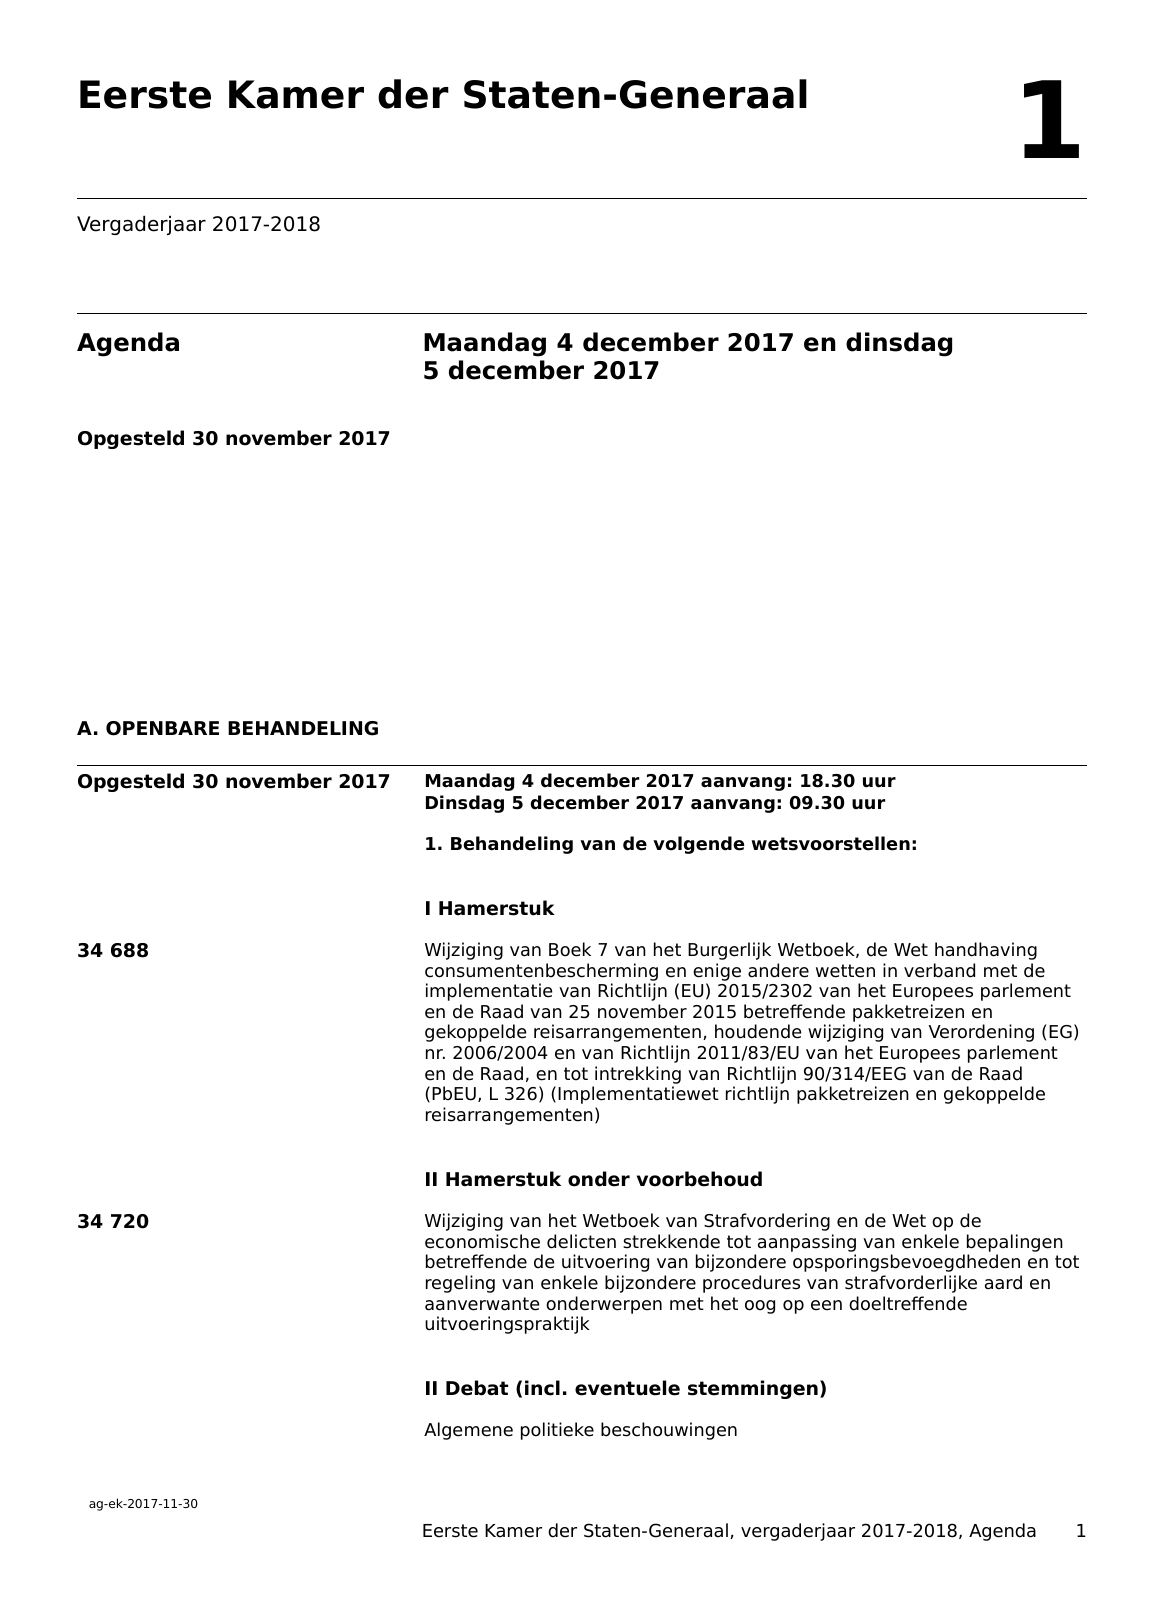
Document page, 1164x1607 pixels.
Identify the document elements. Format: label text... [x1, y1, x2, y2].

table_cell Algemene politieke beschouwingen [418, 1420, 1087, 1441]
table_cell [401, 1355, 418, 1399]
table_cell [401, 793, 418, 813]
table_cell [418, 1126, 1087, 1146]
table_header Opgesteld 30 november 2017 [77, 766, 401, 793]
table_cell [418, 813, 1087, 834]
text ag-ek-2017-11-30 [88, 1497, 323, 1511]
table_cell [401, 813, 418, 834]
table_header Maandag 4 december 2017 aanvang: 18.30 uur [418, 766, 1087, 793]
table_cell [418, 855, 1087, 875]
table_cell [77, 1400, 401, 1420]
table_cell [77, 1126, 401, 1146]
table_cell 34 688 [77, 940, 401, 1126]
table_cell [77, 875, 401, 919]
table_cell [77, 1420, 401, 1441]
table_header [401, 766, 418, 793]
table_cell Vergaderjaar 2017-2018 [77, 199, 1087, 313]
table_cell Wijziging van Boek 7 van het Burgerlijk Wetboek, de Wet handhaving consumentenbescherming en enige andere wetten in verband met de implementatie van Richtlijn (EU) 2015/2302 van het Europees parlement en de Raad van 25 november 2015 betreffende pakketreizen en gekoppelde reisarrangementen, houdende wijziging van Verordening (EG) nr. 2006/2004 en van Richtlijn 2011/83/EU van het Europees parlement en de Raad, en tot intrekking van Richtlijn 90/314/EEG van de Raad (PbEU, L 326) (Implementatiewet richtlijn pakketreizen en gekoppelde reisarrangementen) [418, 940, 1087, 1126]
table_cell [418, 919, 1087, 940]
table_cell [77, 1190, 401, 1211]
table_cell Maandag 4 december 2017 en dinsdag 5 december 2017 [422, 314, 1087, 385]
table_cell II Hamerstuk onder voorbehoud [418, 1146, 1087, 1190]
table_cell II Debat (incl. eventuele stemmingen) [418, 1355, 1087, 1399]
table_cell [77, 855, 401, 875]
table_cell [77, 834, 401, 854]
table_cell [401, 1190, 418, 1211]
table_cell Agenda [77, 314, 422, 385]
table_cell [401, 1420, 418, 1441]
table_cell [418, 1400, 1087, 1420]
table_header Eerste Kamer der Staten-Generaal [77, 59, 886, 198]
table_cell [401, 1211, 418, 1335]
table_cell [401, 1126, 418, 1146]
table_cell [401, 855, 418, 875]
table_cell [418, 1190, 1087, 1211]
table_cell [401, 1146, 418, 1190]
table_cell [401, 875, 418, 919]
text Opgesteld 30 november 2017 [77, 428, 1087, 450]
table_header 1 [886, 59, 1087, 198]
table_cell [77, 1146, 401, 1190]
table_cell [77, 1355, 401, 1399]
table_cell Wijziging van het Wetboek van Strafvordering en de Wet op de economische delicten strekkende tot aanpassing van enkele bepalingen betreffende de uitvoering van bijzondere opsporingsbevoegdheden en tot regeling van enkele bijzondere procedures van strafvorderlijke aard en aanverwante onderwerpen met het oog op een doeltreffende uitvoeringspraktijk [418, 1211, 1087, 1335]
table_cell [77, 793, 401, 813]
subtitle A. OPENBARE BEHANDELING [77, 718, 1087, 740]
table_cell [401, 919, 418, 940]
table_cell [77, 1335, 401, 1355]
table_cell [401, 1400, 418, 1420]
table_cell [77, 813, 401, 834]
table_cell 34 720 [77, 1211, 401, 1335]
table_cell [401, 834, 418, 854]
table_cell Dinsdag 5 december 2017 aanvang: 09.30 uur [418, 793, 1087, 813]
table_cell I Hamerstuk [418, 875, 1087, 919]
table_cell 1. Behandeling van de volgende wetsvoorstellen: [418, 834, 1087, 854]
table_cell [418, 1335, 1087, 1355]
table_cell [401, 940, 418, 1126]
table_cell [77, 919, 401, 940]
table_cell [401, 1335, 418, 1355]
